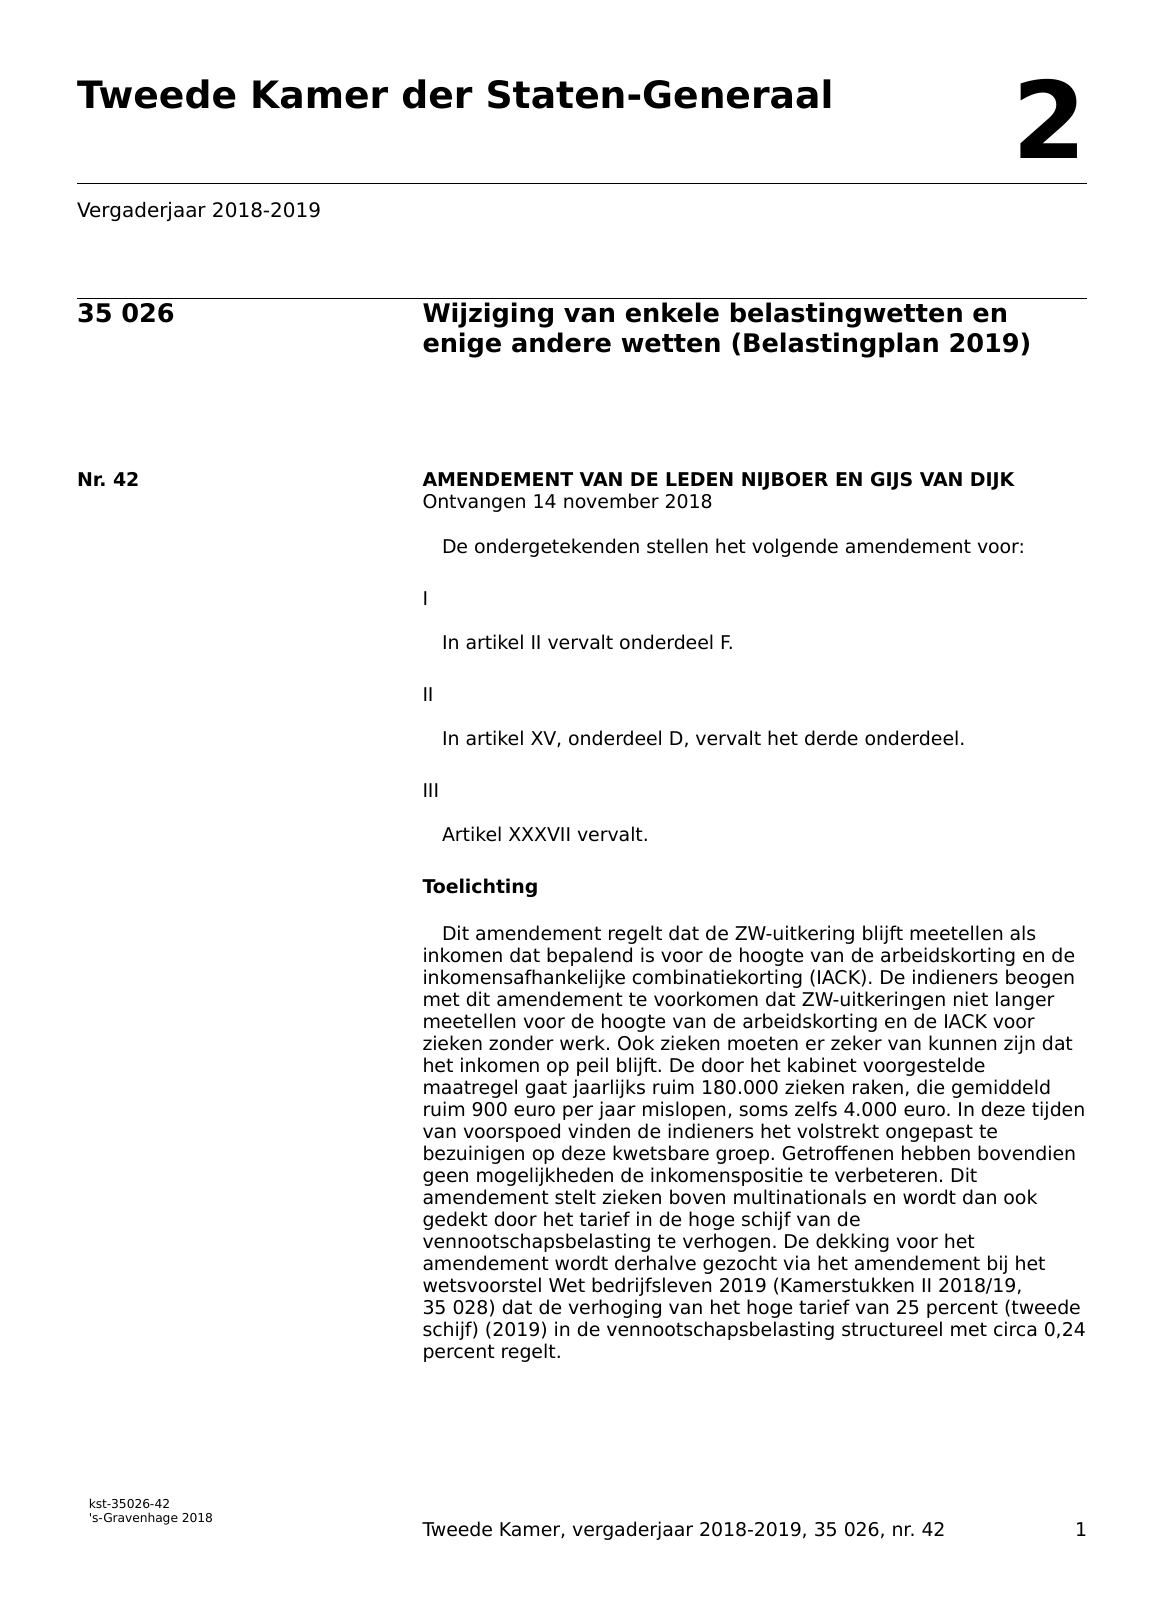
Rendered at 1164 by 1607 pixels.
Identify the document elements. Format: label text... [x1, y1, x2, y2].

text Dit amendement regelt dat de ZW-uitkering blijft meetellen als inkomen dat bepalend is voor de hoogte van de arbeidskorting en de inkomensafhankelijke combinatiekorting (IACK). De indieners beogen met dit amendement te voorkomen dat ZW-uitkeringen niet langer meetellen voor de hoogte van de arbeidskorting en de IACK voor zieken zonder werk. Ook zieken moeten er zeker van kunnen zijn dat het inkomen op peil blijft. De door het kabinet voorgestelde maatregel gaat jaarlijks ruim 180.000 zieken raken, die gemiddeld ruim 900 euro per jaar mislopen, soms zelfs 4.000 euro. In deze tijden van voorspoed vinden de indieners het volstrekt ongepast te bezuinigen op deze kwetsbare groep. Getroffenen hebben bovendien geen mogelijkheden de inkomenspositie te verbeteren. Dit amendement stelt zieken boven multinationals en wordt dan ook gedekt door het tarief in de hoge schijf van de vennootschapsbelasting te verhogen. De dekking voor het amendement wordt derhalve gezocht via het amendement bij het wetsvoorstel Wet bedrijfsleven 2019 (Kamerstukken II 2018/19, 35 028) dat de verhoging van het hoge tarief van 25 percent (tweede schijf) (2019) in de vennootschapsbelasting structureel met circa 0,24 percent regelt. [422, 923, 1087, 1362]
text kst-35026-42 [88, 1497, 323, 1511]
table_header Tweede Kamer der Staten-Generaal [77, 59, 886, 183]
subtitle III [422, 780, 1087, 802]
text Ontvangen 14 november 2018 [422, 491, 1087, 513]
subtitle Toelichting [422, 876, 1087, 898]
subtitle Nr. 42 AMENDEMENT VAN DE LEDEN NIJBOER EN GIJS VAN DIJK [77, 469, 1087, 491]
table_header 2 [886, 59, 1087, 183]
subtitle II [422, 684, 1087, 706]
subtitle 35 026 Wijziging van enkele belastingwetten en enige andere wetten (Belastingplan 2019) [77, 299, 1087, 358]
table_cell Vergaderjaar 2018-2019 [77, 184, 1087, 298]
text De ondergetekenden stellen het volgende amendement voor: [422, 536, 1087, 557]
text 's-Gravenhage 2018 [88, 1511, 323, 1525]
text In artikel XV, onderdeel D, vervalt het derde onderdeel. [422, 728, 1087, 750]
text Artikel XXXVII vervalt. [422, 824, 1087, 846]
text In artikel II vervalt onderdeel F. [422, 632, 1087, 654]
subtitle I [422, 587, 1087, 609]
